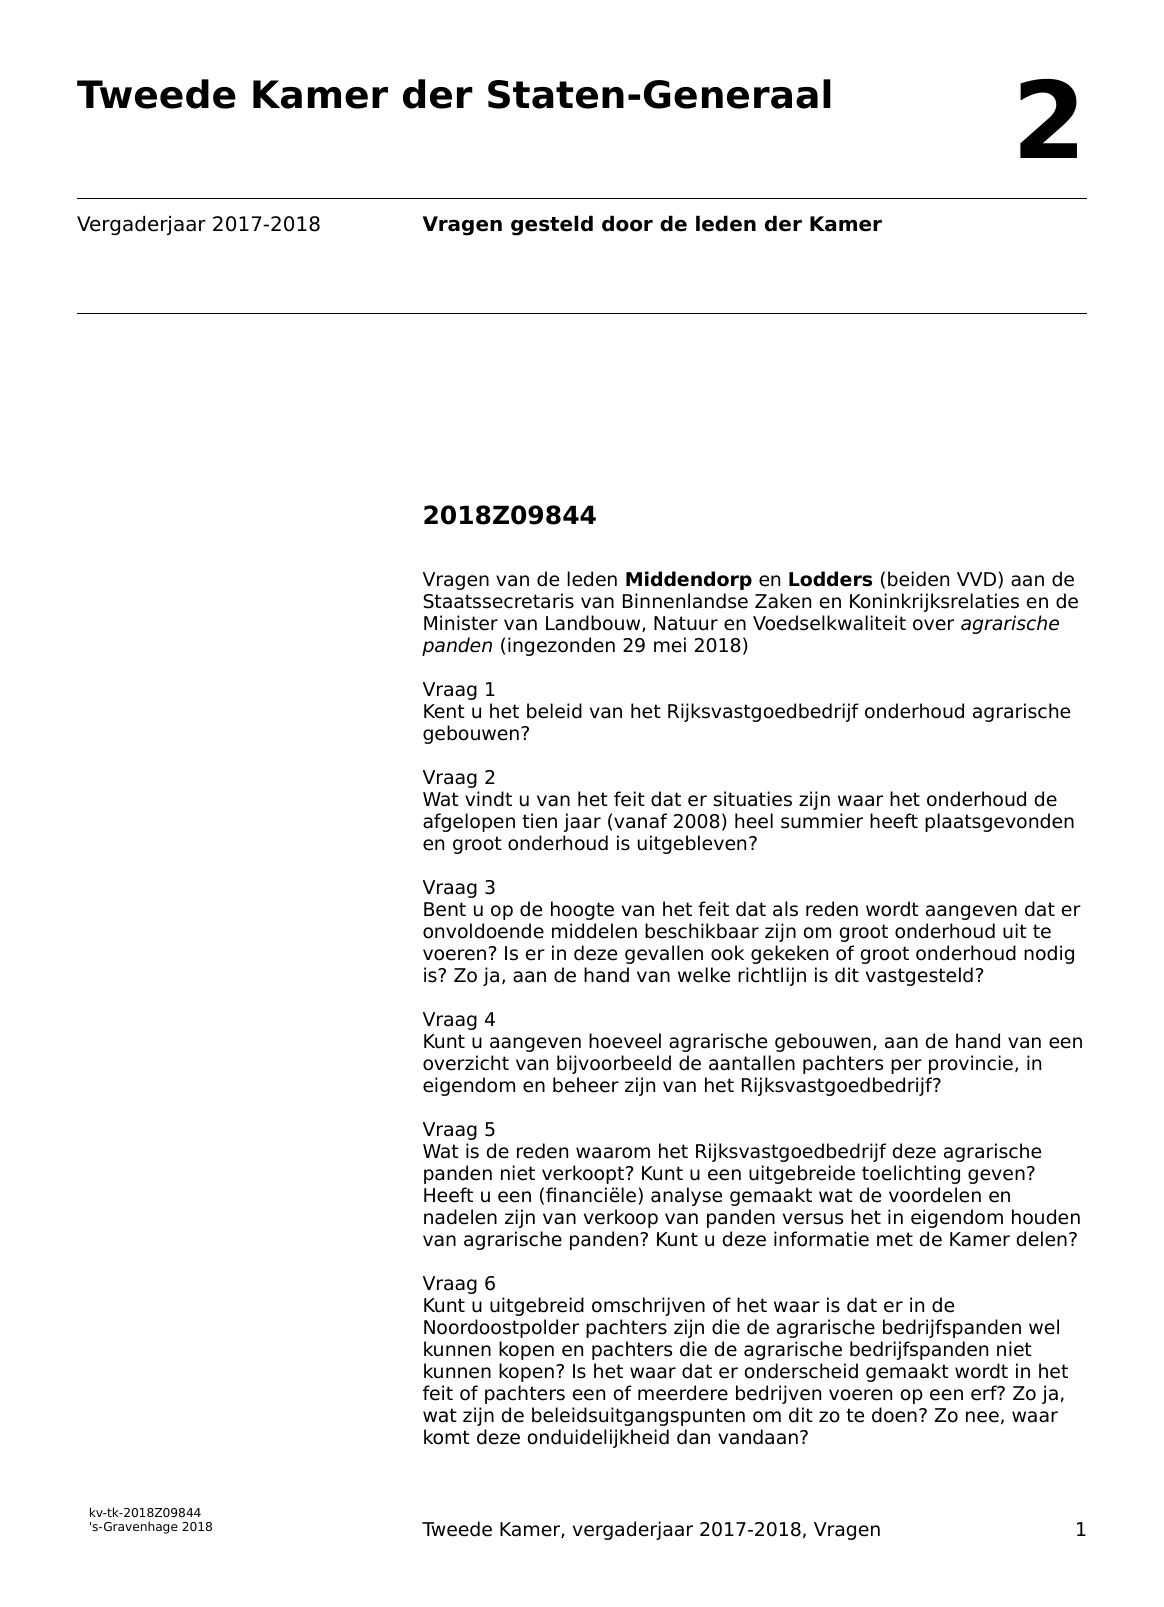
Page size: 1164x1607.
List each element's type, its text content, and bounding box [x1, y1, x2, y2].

text Vraag 1 [422, 679, 1087, 701]
text Kent u het beleid van het Rijksvastgoedbedrijf onderhoud agrarische gebouwen? [422, 701, 1087, 745]
text Vragen van de leden Middendorp en Lodders (beiden VVD) aan de Staatssecretaris van Binnenlandse Zaken en Koninkrijksrelaties en de Minister van Landbouw, Natuur en Voedselkwaliteit over agrarische panden (ingezonden 29 mei 2018) [422, 569, 1087, 657]
text Vraag 2 [422, 767, 1087, 789]
text Vraag 4 [422, 1009, 1087, 1031]
text Vraag 6 [422, 1273, 1087, 1295]
text Kunt u aangeven hoeveel agrarische gebouwen, aan de hand van een overzicht van bijvoorbeeld de aantallen pachters per provincie, in eigendom en beheer zijn van het Rijksvastgoedbedrijf? [422, 1031, 1087, 1097]
text Vraag 3 [422, 877, 1087, 899]
table_cell Vergaderjaar 2017-2018 [77, 199, 422, 313]
text kv-tk-2018Z09844 [88, 1506, 323, 1520]
table_cell Vragen gesteld door de leden der Kamer [422, 199, 1087, 313]
text 2018Z09844 [422, 501, 1087, 531]
text Kunt u uitgebreid omschrijven of het waar is dat er in de Noordoostpolder pachters zijn die de agrarische bedrijfspanden wel kunnen kopen en pachters die de agrarische bedrijfspanden niet kunnen kopen? Is het waar dat er onderscheid gemaakt wordt in het feit of pachters een of meerdere bedrijven voeren op een erf? Zo ja, wat zijn de beleidsuitgangspunten om dit zo te doen? Zo nee, waar komt deze onduidelijkheid dan vandaan? [422, 1295, 1087, 1449]
text Bent u op de hoogte van het feit dat als reden wordt aangeven dat er onvoldoende middelen beschikbaar zijn om groot onderhoud uit te voeren? Is er in deze gevallen ook gekeken of groot onderhoud nodig is? Zo ja, aan de hand van welke richtlijn is dit vastgesteld? [422, 899, 1087, 987]
text Wat is de reden waarom het Rijksvastgoedbedrijf deze agrarische panden niet verkoopt? Kunt u een uitgebreide toelichting geven? Heeft u een (financiële) analyse gemaakt wat de voordelen en nadelen zijn van verkoop van panden versus het in eigendom houden van agrarische panden? Kunt u deze informatie met de Kamer delen? [422, 1141, 1087, 1251]
table_header 2 [886, 59, 1087, 198]
table_header Tweede Kamer der Staten-Generaal [77, 59, 886, 198]
text Wat vindt u van het feit dat er situaties zijn waar het onderhoud de afgelopen tien jaar (vanaf 2008) heel summier heeft plaatsgevonden en groot onderhoud is uitgebleven? [422, 789, 1087, 855]
text 's-Gravenhage 2018 [88, 1520, 323, 1534]
text Vraag 5 [422, 1119, 1087, 1141]
